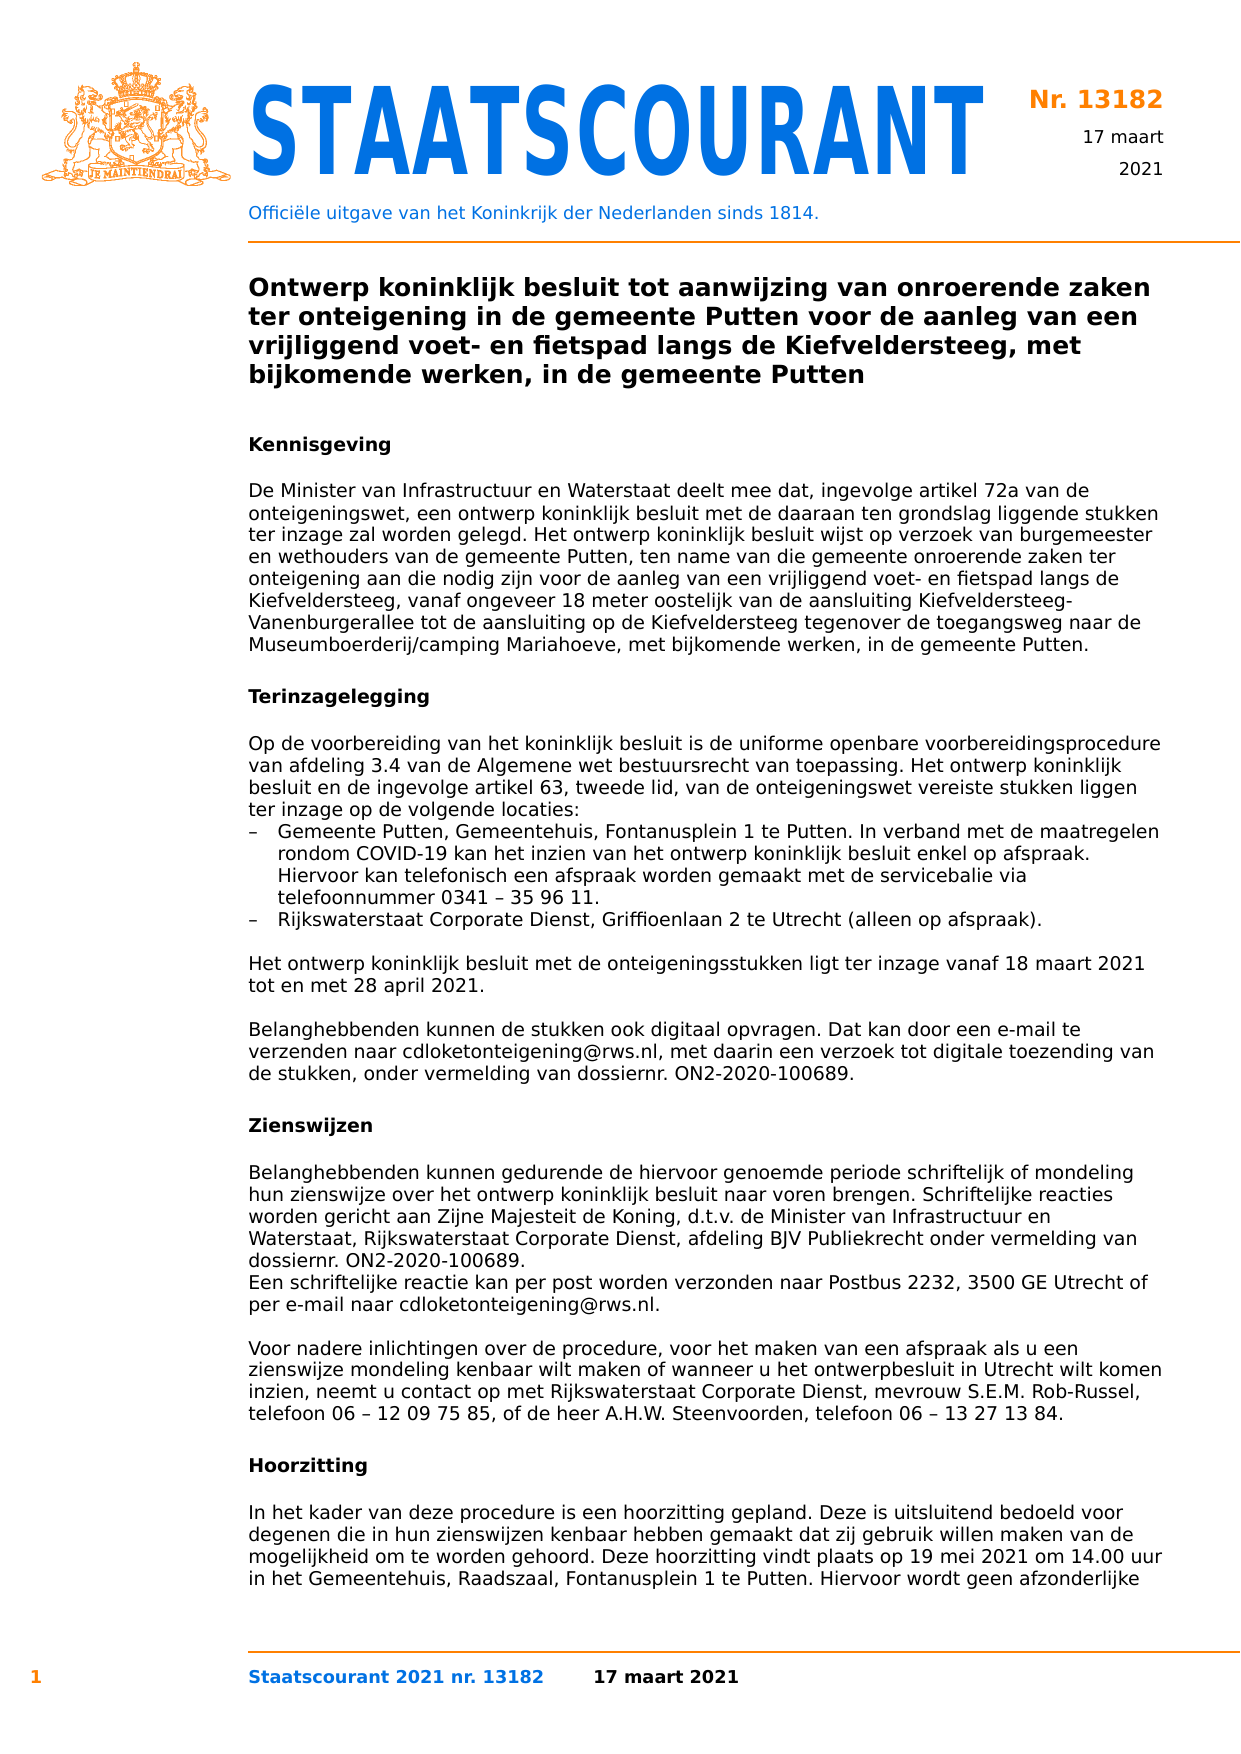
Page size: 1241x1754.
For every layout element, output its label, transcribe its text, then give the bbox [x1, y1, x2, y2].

picture [41, 62, 231, 186]
text Op de voorbereiding van het koninklijk besluit is de uniforme openbare voorbereidingsprocedure van afdeling 3.4 van de Algemene wet bestuursrecht van toepassing. Het ontwerp koninklijk besluit en de ingevolge artikel 63, tweede lid, van de onteigeningswet vereiste stukken liggen ter inzage op de volgende locaties: [248, 733, 1163, 821]
text Een schriftelijke reactie kan per post worden verzonden naar Postbus 2232, 3500 GE Utrecht of per e-mail naar cdloketonteigening@rws.nl. [248, 1272, 1163, 1316]
text – Gemeente Putten, Gemeentehuis, Fontanusplein 1 te Putten. In verband met de maatregelen rondom COVID-19 kan het inzien van het ontwerp koninklijk besluit enkel op afspraak. Hiervoor kan telefonisch een afspraak worden gemaakt met de servicebalie via telefoonnummer 0341 – 35 96 11. [248, 821, 1163, 909]
text – Rijkswaterstaat Corporate Dienst, Griffioenlaan 2 te Utrecht (alleen op afspraak). [248, 909, 1163, 931]
subtitle Zienswijzen [248, 1115, 1163, 1137]
subtitle Kennisgeving [248, 433, 1163, 455]
subtitle Ontwerp koninklijk besluit tot aanwijzing van onroerende zaken ter onteigening in de gemeente Putten voor de aanleg van een vrijliggend voet- en fietspad langs de Kiefveldersteeg, met bijkomende werken, in de gemeente Putten [248, 273, 1163, 390]
text De Minister van Infrastructuur en Waterstaat deelt mee dat, ingevolge artikel 72a van de onteigeningswet, een ontwerp koninklijk besluit met de daaraan ten grondslag liggende stukken ter inzage zal worden gelegd. Het ontwerp koninklijk besluit wijst op verzoek van burgemeester en wethouders van de gemeente Putten, ten name van die gemeente onroerende zaken ter onteigening aan die nodig zijn voor de aanleg van een vrijliggend voet- en fietspad langs de Kiefveldersteeg, vanaf ongeveer 18 meter oostelijk van de aansluiting Kiefveldersteeg-Vanenburgerallee tot de aansluiting op de Kiefveldersteeg tegenover de toegangsweg naar de Museumboerderij/camping Mariahoeve, met bijkomende werken, in de gemeente Putten. [248, 480, 1163, 656]
text Voor nadere inlichtingen over de procedure, voor het maken van een afspraak als u een zienswijze mondeling kenbaar wilt maken of wanneer u het ontwerpbesluit in Utrecht wilt komen inzien, neemt u contact op met Rijkswaterstaat Corporate Dienst, mevrouw S.E.M. Rob-Russel, telefoon 06 – 12 09 75 85, of de heer A.H.W. Steenvoorden, telefoon 06 – 13 27 13 84. [248, 1337, 1163, 1425]
table_cell Officiële uitgave van het Koninkrijk der Nederlanden sinds 1814. [248, 203, 1240, 241]
subtitle Terinzagelegging [248, 686, 1163, 708]
table_cell 2021 [998, 153, 1240, 203]
text Belanghebbenden kunnen gedurende de hiervoor genoemde periode schriftelijk of mondeling hun zienswijze over het ontwerp koninklijk besluit naar voren brengen. Schriftelijke reacties worden gericht aan Zijne Majesteit de Koning, d.t.v. de Minister van Infrastructuur en Waterstaat, Rijkswaterstaat Corporate Dienst, afdeling BJV Publiekrecht onder vermelding van dossiernr. ON2-2020-100689. [248, 1162, 1163, 1272]
table_header Nr. 13182 [998, 62, 1240, 121]
table_header STAATSCOURANT [248, 62, 998, 203]
subtitle Hoorzitting [248, 1455, 1163, 1477]
table_cell 17 maart [998, 121, 1240, 153]
table_header [25, 62, 248, 241]
text Belanghebbenden kunnen de stukken ook digitaal opvragen. Dat kan door een e-mail te verzenden naar cdloketonteigening@rws.nl, met daarin een verzoek tot digitale toezending van de stukken, onder vermelding van dossiernr. ON2-2020-100689. [248, 1019, 1163, 1085]
text Het ontwerp koninklijk besluit met de onteigeningsstukken ligt ter inzage vanaf 18 maart 2021 tot en met 28 april 2021. [248, 953, 1163, 997]
text In het kader van deze procedure is een hoorzitting gepland. Deze is uitsluitend bedoeld voor degenen die in hun zienswijzen kenbaar hebben gemaakt dat zij gebruik willen maken van de mogelijkheid om te worden gehoord. Deze hoorzitting vindt plaats op 19 mei 2021 om 14.00 uur in het Gemeentehuis, Raadszaal, Fontanusplein 1 te Putten. Hiervoor wordt geen afzonderlijke [248, 1502, 1163, 1590]
